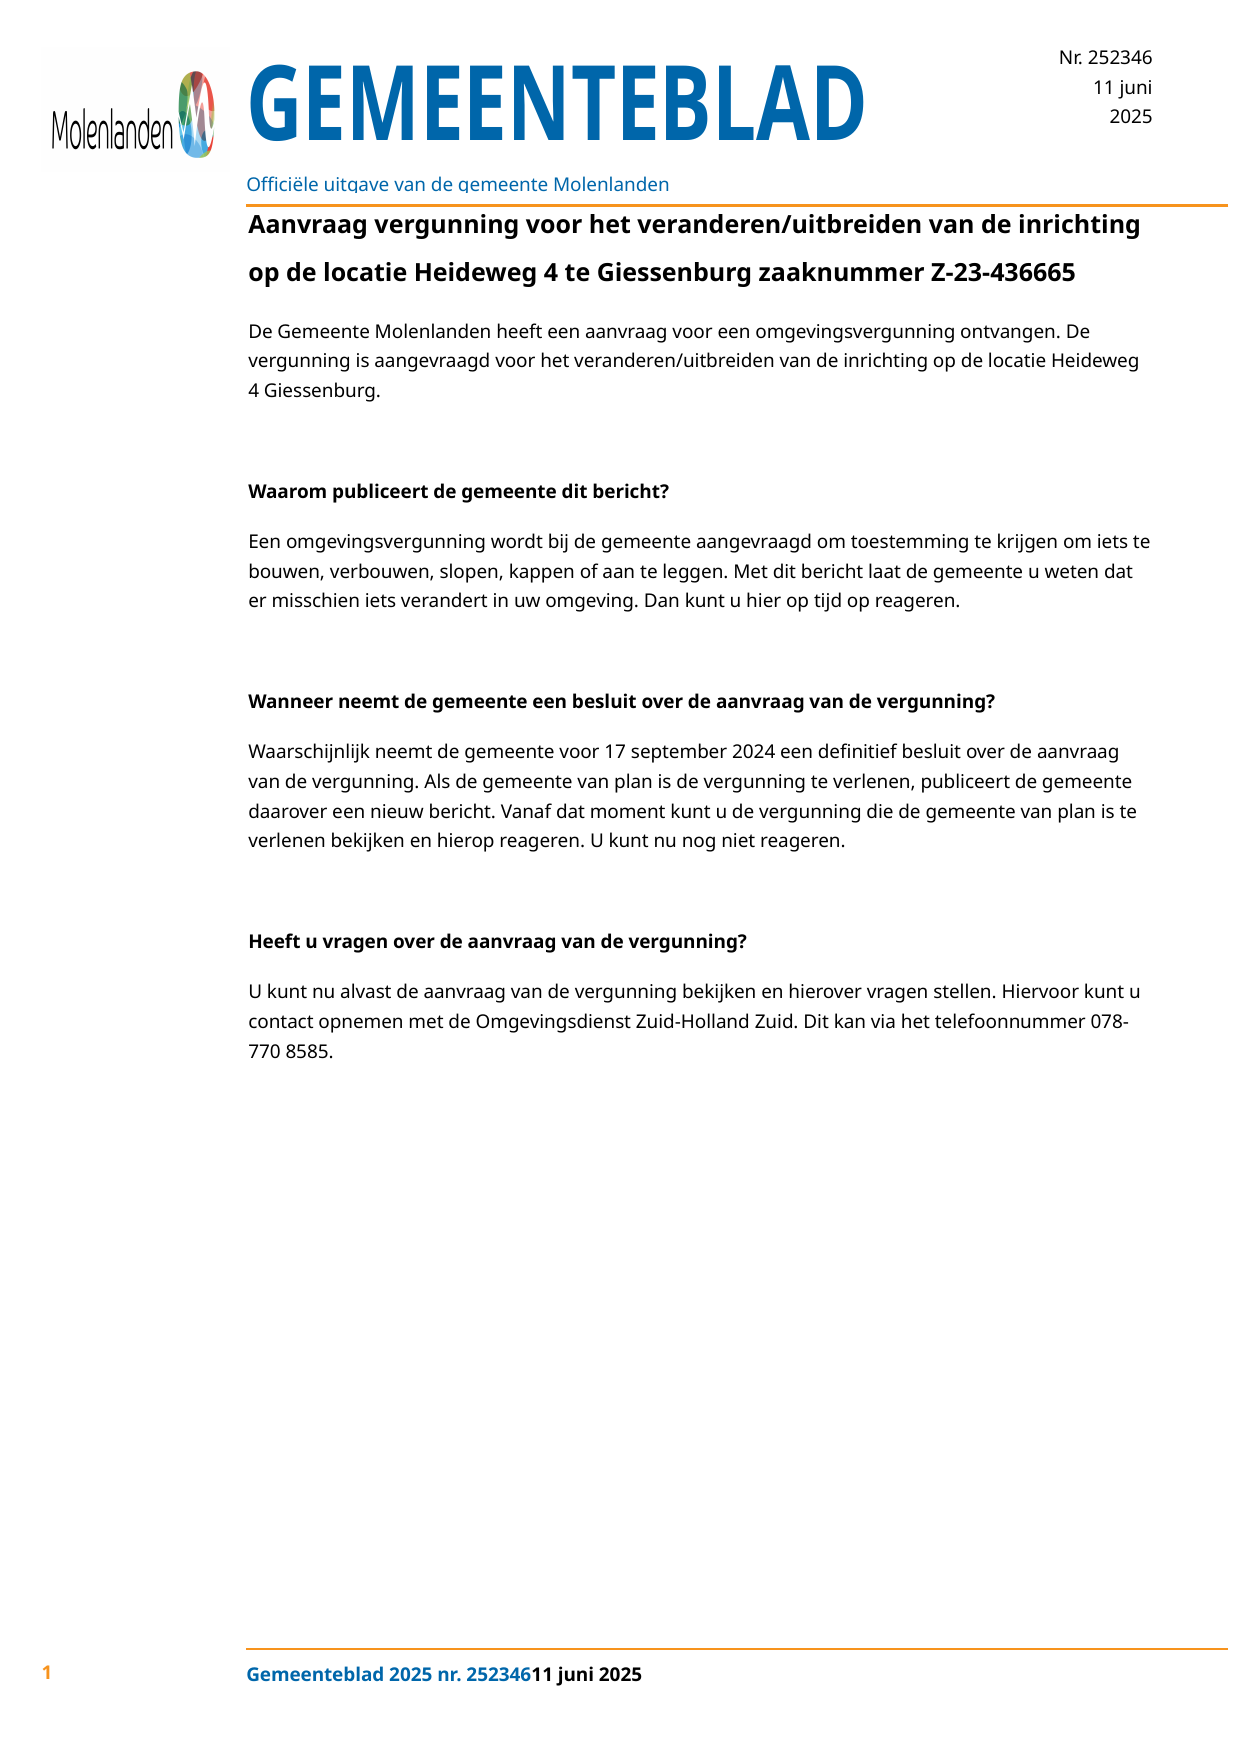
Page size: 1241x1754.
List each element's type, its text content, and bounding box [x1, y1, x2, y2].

text Heeft u vragen over de aanvraag van de vergunning? [248, 928, 1152, 954]
text Wanneer neemt de gemeente een besluit over de aanvraag van de vergunning? [248, 688, 1152, 714]
text Een omgevingsvergunning wordt bij de gemeente aangevraagd om toestemming te krijgen om iets te bouwen, verbouwen, slopen, kappen of aan te leggen. Met dit bericht laat de gemeente u weten dat er misschien iets verandert in uw omgeving. Dan kunt u hier op tijd op reageren. [248, 528, 1152, 613]
picture [41, 47, 231, 172]
text De Gemeente Molenlanden heeft een aanvraag voor een omgevingsvergunning ontvangen. De vergunning is aangevraagd voor het veranderen/uitbreiden van de inrichting op de locatie Heideweg 4 Giessenburg. [248, 318, 1152, 403]
text U kunt nu alvast de aanvraag van de vergunning bekijken en hierover vragen stellen. Hiervoor kunt u contact opnemen met de Omgevingsdienst Zuid-Holland Zuid. Dit kan via het telefoonnummer 078-770 8585. [248, 979, 1152, 1064]
text Waarom publiceert de gemeente dit bericht? [248, 478, 1152, 504]
text Waarschijnlijk neemt de gemeente voor 17 september 2024 een definitief besluit over de aanvraag van de vergunning. Als de gemeente van plan is de vergunning te verlenen, publiceert de gemeente daarover een nieuw bericht. Vanaf dat moment kunt u de vergunning die de gemeente van plan is te verlenen bekijken en hierop reageren. U kunt nu nog niet reageren. [248, 739, 1152, 853]
text Aanvraag vergunning voor het veranderen/uitbreiden van de inrichting op de locatie Heideweg 4 te Giessenburg zaaknummer Z-23-436665 [248, 207, 1152, 288]
